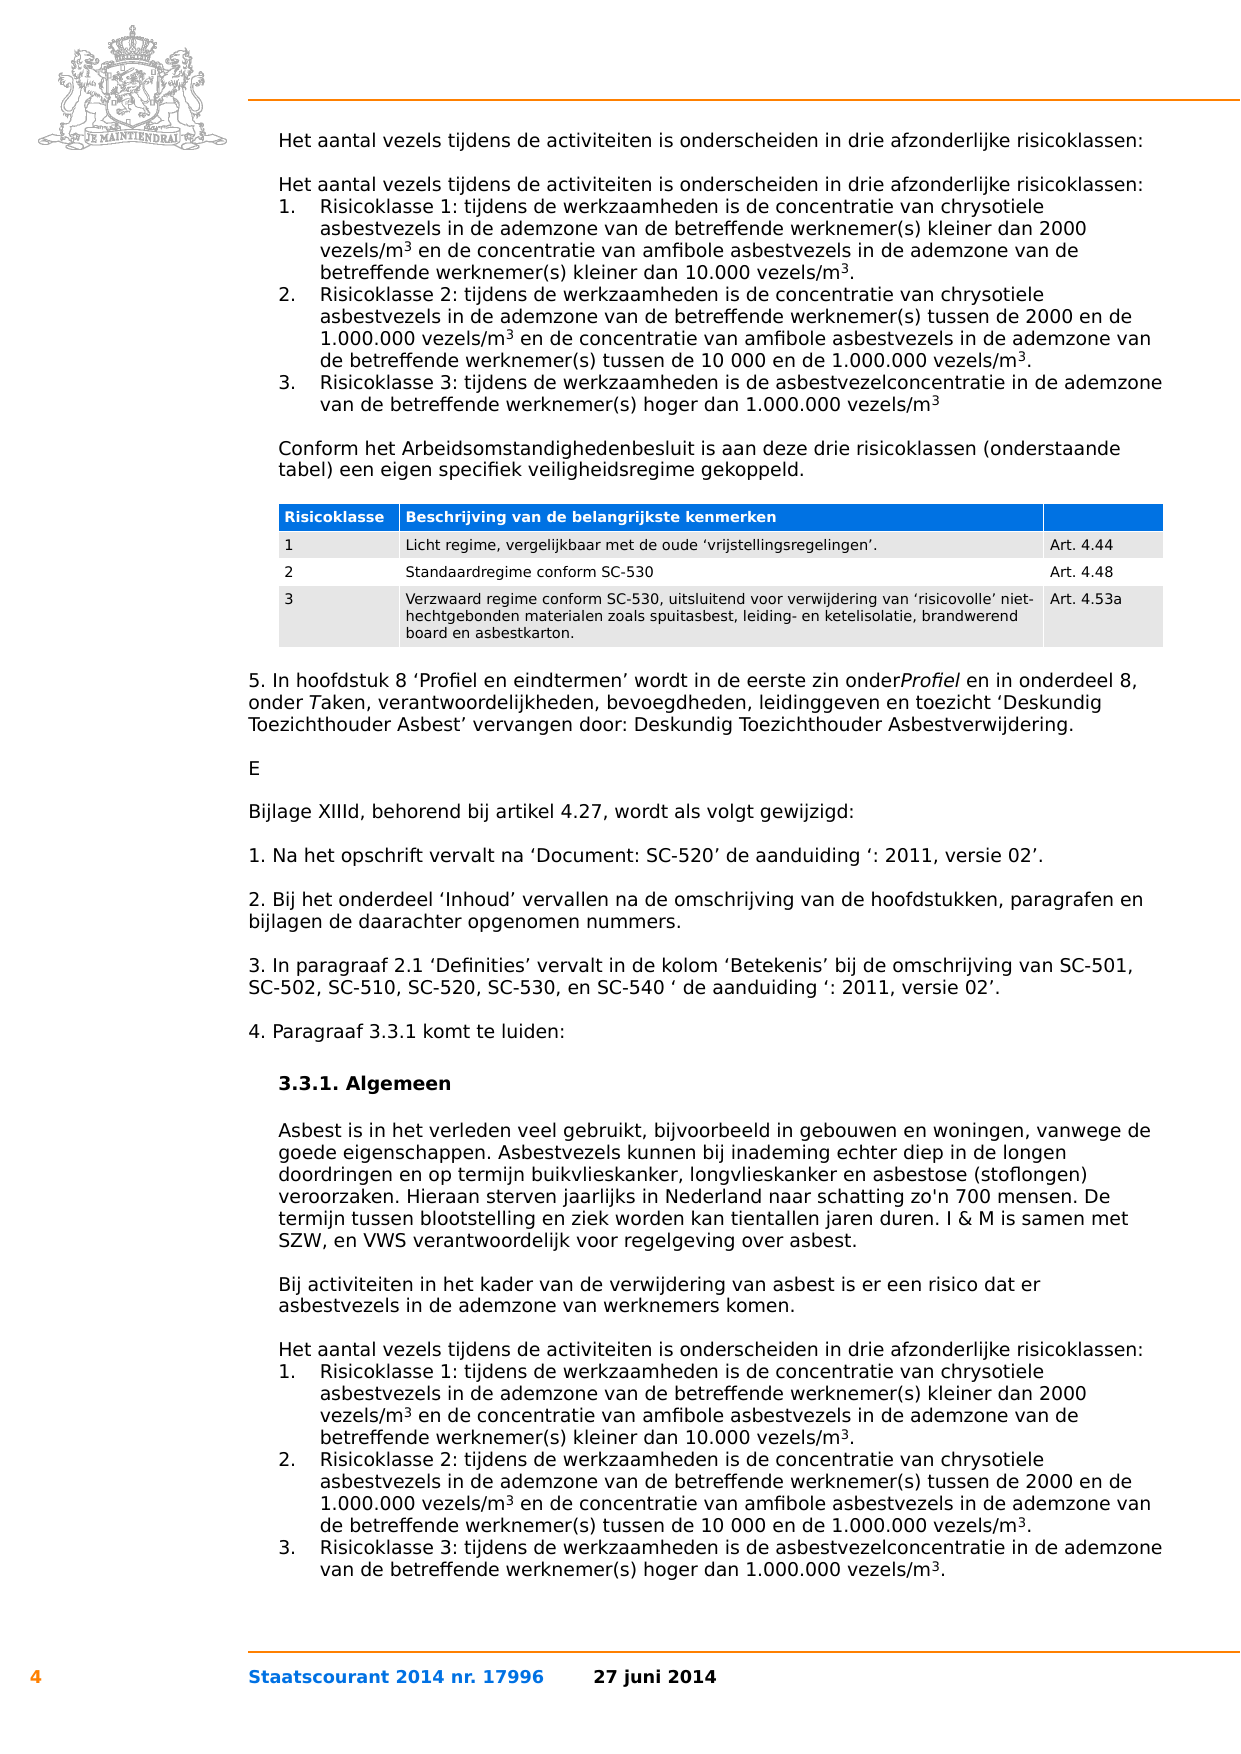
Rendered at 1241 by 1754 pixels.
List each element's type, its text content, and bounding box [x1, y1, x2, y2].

text Het aantal vezels tijdens de activiteiten is onderscheiden in drie afzonderlijke risicoklassen: [278, 174, 1163, 196]
table_cell Art. 4.53a [1044, 586, 1163, 647]
text 5. In hoofdstuk 8 ‘Profiel en eindtermen’ wordt in de eerste zin onderProfiel en in onderdeel 8, onder Taken, verantwoordelijkheden, bevoegdheden, leidinggeven en toezicht ‘Deskundig Toezichthouder Asbest’ vervangen door: Deskundig Toezichthouder Asbestverwijdering. [248, 670, 1163, 736]
text 1. Na het opschrift vervalt na ‘Document: SC-520’ de aanduiding ‘: 2011, versie 02’. [248, 845, 1163, 867]
text E [248, 757, 1163, 779]
text 3. In paragraaf 2.1 ‘Definities’ vervalt in de kolom ‘Betekenis’ bij de omschrijving van SC-501, SC-502, SC-510, SC-520, SC-530, en SC-540 ‘ de aanduiding ‘: 2011, versie 02’. [248, 955, 1163, 999]
picture [38, 25, 227, 150]
text Het aantal vezels tijdens de activiteiten is onderscheiden in drie afzonderlijke risicoklassen: [278, 1339, 1163, 1361]
table_cell 3 [279, 586, 399, 647]
subtitle 3.3.1. Algemeen [278, 1073, 1163, 1095]
table_cell Licht regime, vergelijkbaar met de oude ‘vrijstellingsregelingen’. [400, 532, 1043, 558]
text 4. Paragraaf 3.3.1 komt te luiden: [248, 1021, 1163, 1043]
table_cell Art. 4.44 [1044, 532, 1163, 558]
table_header [1044, 504, 1163, 531]
table_cell Verzwaard regime conform SC-530, uitsluitend voor verwijdering van ‘risicovolle’ niet-hechtgebonden materialen zoals spuitasbest, leiding- en ketelisolatie, brandwerend board en asbestkarton. [400, 586, 1043, 647]
table_cell 1 [279, 532, 399, 558]
table_cell 2 [279, 559, 399, 585]
text 2. Risicoklasse 2: tijdens de werkzaamheden is de concentratie van chrysotiele asbestvezels in de ademzone van de betreffende werknemer(s) tussen de 2000 en de 1.000.000 vezels/m3 en de concentratie van amfibole asbestvezels in de ademzone van de betreffende werknemer(s) tussen de 10 000 en de 1.000.000 vezels/m3. [278, 284, 1163, 372]
text 2. Risicoklasse 2: tijdens de werkzaamheden is de concentratie van chrysotiele asbestvezels in de ademzone van de betreffende werknemer(s) tussen de 2000 en de 1.000.000 vezels/m3 en de concentratie van amfibole asbestvezels in de ademzone van de betreffende werknemer(s) tussen de 10 000 en de 1.000.000 vezels/m3. [278, 1449, 1163, 1537]
text 1. Risicoklasse 1: tijdens de werkzaamheden is de concentratie van chrysotiele asbestvezels in de ademzone van de betreffende werknemer(s) kleiner dan 2000 vezels/m3 en de concentratie van amfibole asbestvezels in de ademzone van de betreffende werknemer(s) kleiner dan 10.000 vezels/m3. [278, 196, 1163, 284]
text Conform het Arbeidsomstandighedenbesluit is aan deze drie risicoklassen (onderstaande tabel) een eigen specifiek veiligheidsregime gekoppeld. [278, 437, 1163, 481]
table_header Beschrijving van de belangrijkste kenmerken [400, 504, 1043, 531]
table_cell Art. 4.48 [1044, 559, 1163, 585]
text Bij activiteiten in het kader van de verwijdering van asbest is er een risico dat er asbestvezels in de ademzone van werknemers komen. [278, 1273, 1163, 1317]
text 2. Bij het onderdeel ‘Inhoud’ vervallen na de omschrijving van de hoofdstukken, paragrafen en bijlagen de daarachter opgenomen nummers. [248, 889, 1163, 933]
table_header Risicoklasse [279, 504, 399, 531]
text Het aantal vezels tijdens de activiteiten is onderscheiden in drie afzonderlijke risicoklassen: [278, 130, 1163, 152]
text 3. Risicoklasse 3: tijdens de werkzaamheden is de asbestvezelconcentratie in de ademzone van de betreffende werknemer(s) hoger dan 1.000.000 vezels/m3 [278, 372, 1163, 416]
text Bijlage XIIId, behorend bij artikel 4.27, wordt als volgt gewijzigd: [248, 801, 1163, 823]
text 3. Risicoklasse 3: tijdens de werkzaamheden is de asbestvezelconcentratie in de ademzone van de betreffende werknemer(s) hoger dan 1.000.000 vezels/m3. [278, 1537, 1163, 1581]
text 1. Risicoklasse 1: tijdens de werkzaamheden is de concentratie van chrysotiele asbestvezels in de ademzone van de betreffende werknemer(s) kleiner dan 2000 vezels/m3 en de concentratie van amfibole asbestvezels in de ademzone van de betreffende werknemer(s) kleiner dan 10.000 vezels/m3. [278, 1361, 1163, 1449]
text Asbest is in het verleden veel gebruikt, bijvoorbeeld in gebouwen en woningen, vanwege de goede eigenschappen. Asbestvezels kunnen bij inademing echter diep in de longen doordringen en op termijn buikvlieskanker, longvlieskanker en asbestose (stoflongen) veroorzaken. Hieraan sterven jaarlijks in Nederland naar schatting zo'n 700 mensen. De termijn tussen blootstelling en ziek worden kan tientallen jaren duren. I & M is samen met SZW, en VWS verantwoordelijk voor regelgeving over asbest. [278, 1120, 1163, 1252]
table_cell Standaardregime conform SC-530 [400, 559, 1043, 585]
